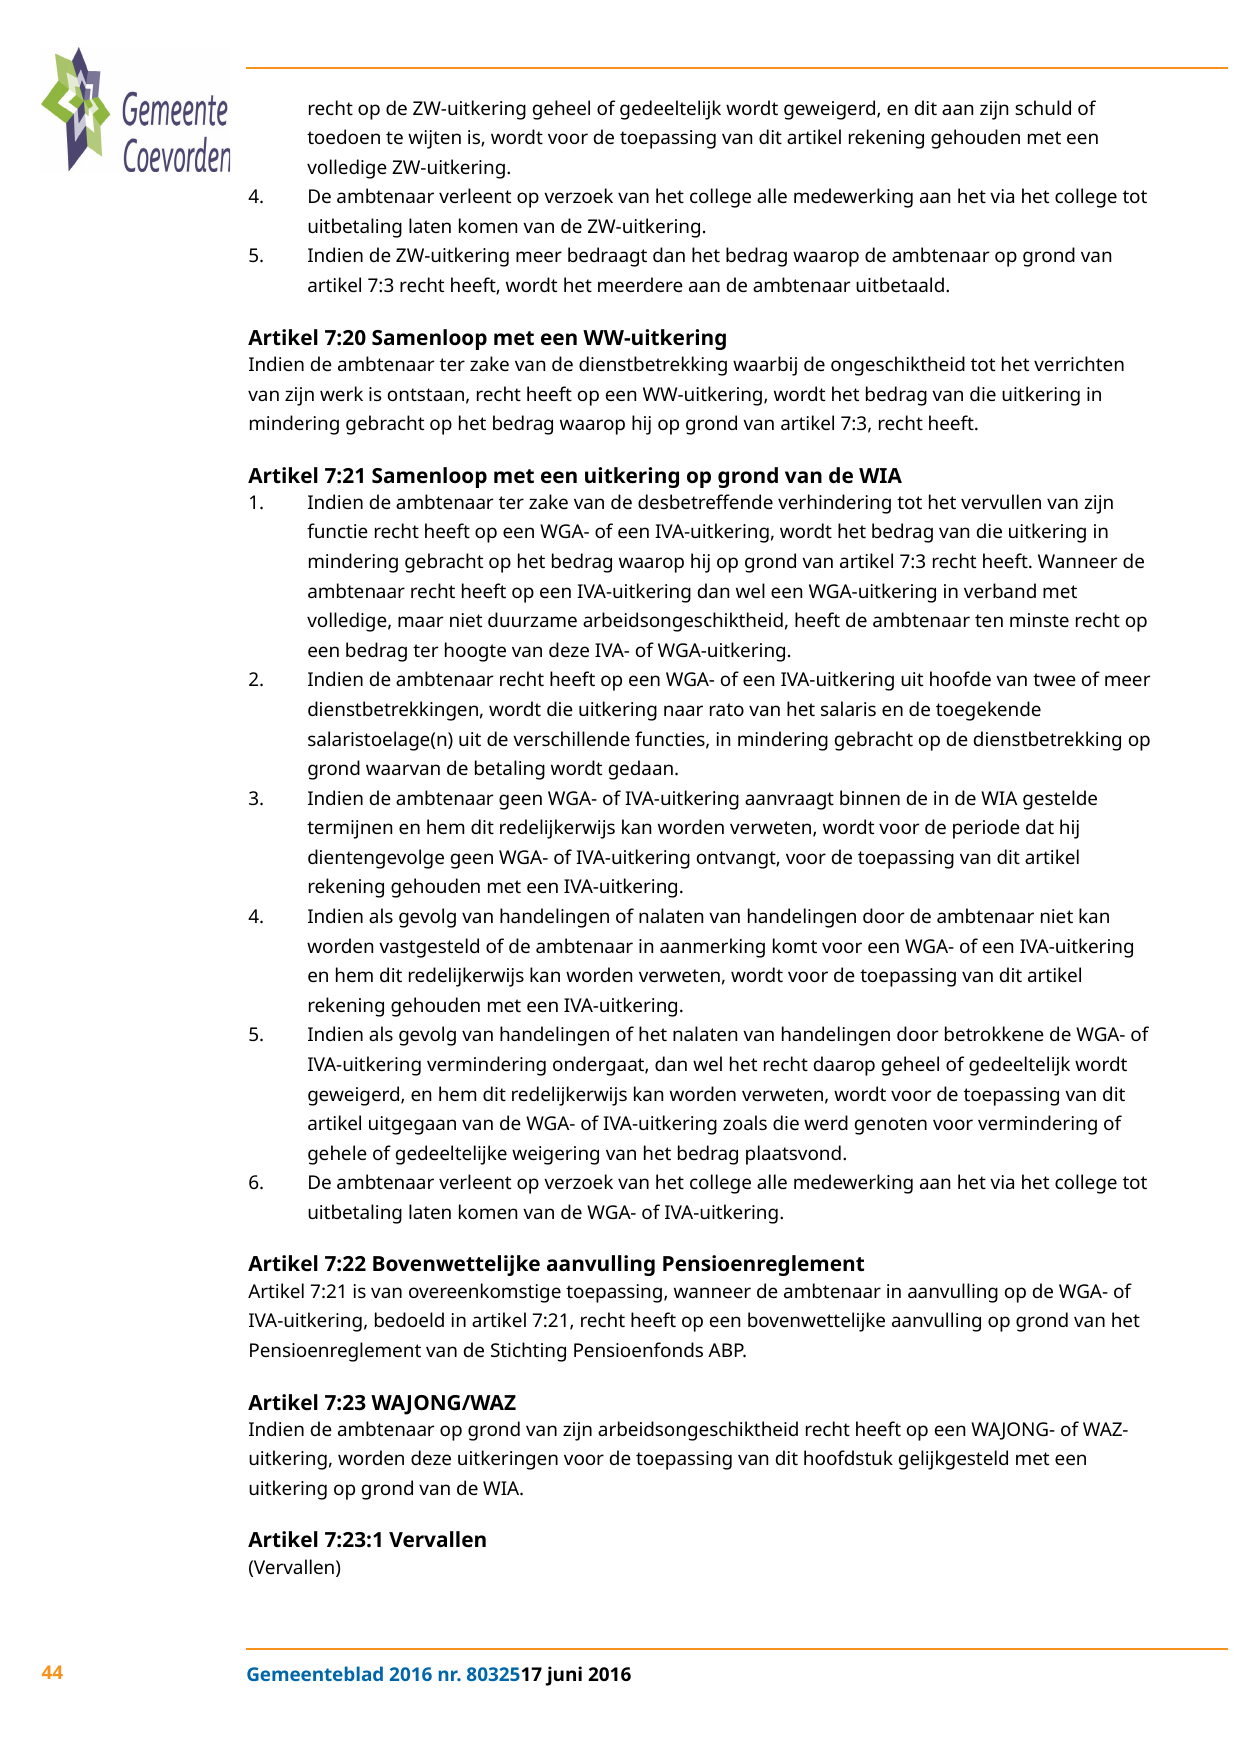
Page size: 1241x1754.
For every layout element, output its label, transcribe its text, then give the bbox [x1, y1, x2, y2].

list De ambtenaar verleent op verzoek van het college alle medewerking aan het via het college tot uitbetaling laten komen van de WGA- of IVA-uitkering. [248, 1169, 1152, 1225]
text (Vervallen) [248, 1554, 1152, 1580]
text Artikel 7:21 Samenloop met een uitkering op grond van de WIA [248, 461, 1152, 489]
list De ambtenaar verleent op verzoek van het college alle medewerking aan het via het college tot uitbetaling laten komen van de ZW-uitkering. [248, 183, 1152, 239]
text Artikel 7:23:1 Vervallen [248, 1526, 1152, 1554]
text Indien de ambtenaar ter zake van de dienstbetrekking waarbij de ongeschiktheid tot het verrichten van zijn werk is ontstaan, recht heeft op een WW-uitkering, wordt het bedrag van die uitkering in mindering gebracht op het bedrag waarop hij op grond van artikel 7:3, recht heeft. [248, 351, 1152, 436]
text Artikel 7:23 WAJONG/WAZ [248, 1388, 1152, 1416]
text Artikel 7:20 Samenloop met een WW-uitkering [248, 323, 1152, 351]
text Artikel 7:22 Bovenwettelijke aanvulling Pensioenreglement [248, 1249, 1152, 1278]
list Indien de ambtenaar recht heeft op een WGA- of een IVA-uitkering uit hoofde van twee of meer dienstbetrekkingen, wordt die uitkering naar rato van het salaris en de toegekende salaristoelage(n) uit de verschillende functies, in mindering gebracht op de dienstbetrekking op grond waarvan de betaling wordt gedaan. [248, 667, 1152, 781]
list Indien de ZW-uitkering meer bedraagt dan het bedrag waarop de ambtenaar op grond van artikel 7:3 recht heeft, wordt het meerdere aan de ambtenaar uitbetaald. [248, 243, 1152, 298]
list Indien als gevolg van handelingen of nalaten van handelingen door de ambtenaar niet kan worden vastgesteld of de ambtenaar in aanmerking komt voor een WGA- of een IVA-uitkering en hem dit redelijkerwijs kan worden verweten, wordt voor de toepassing van dit artikel rekening gehouden met een IVA-uitkering. [248, 903, 1152, 1018]
list Indien de ambtenaar ter zake van de desbetreffende verhindering tot het vervullen van zijn functie recht heeft op een WGA- of een IVA-uitkering, wordt het bedrag van die uitkering in mindering gebracht op het bedrag waarop hij op grond van artikel 7:3 recht heeft. Wanneer de ambtenaar recht heeft op een IVA-uitkering dan wel een WGA-uitkering in verband met volledige, maar niet duurzame arbeidsongeschiktheid, heeft de ambtenaar ten minste recht op een bedrag ter hoogte van deze IVA- of WGA-uitkering. [248, 489, 1152, 663]
list Indien de ambtenaar geen WGA- of IVA-uitkering aanvraagt binnen de in de WIA gestelde termijnen en hem dit redelijkerwijs kan worden verweten, wordt voor de periode dat hij dientengevolge geen WGA- of IVA-uitkering ontvangt, voor de toepassing van dit artikel rekening gehouden met een IVA-uitkering. [248, 785, 1152, 899]
list recht op de ZW-uitkering geheel of gedeeltelijk wordt geweigerd, en dit aan zijn schuld of toedoen te wijten is, wordt voor de toepassing van dit artikel rekening gehouden met een volledige ZW-uitkering. [248, 95, 1152, 180]
picture [41, 47, 231, 172]
text Indien de ambtenaar op grond van zijn arbeidsongeschiktheid recht heeft op een WAJONG- of WAZ-uitkering, worden deze uitkeringen voor de toepassing van dit hoofdstuk gelijkgesteld met een uitkering op grond van de WIA. [248, 1416, 1152, 1501]
list Indien als gevolg van handelingen of het nalaten van handelingen door betrokkene de WGA- of IVA-uitkering vermindering ondergaat, dan wel het recht daarop geheel of gedeeltelijk wordt geweigerd, en hem dit redelijkerwijs kan worden verweten, wordt voor de toepassing van dit artikel uitgegaan van de WGA- of IVA-uitkering zoals die werd genoten voor vermindering of gehele of gedeeltelijke weigering van het bedrag plaatsvond. [248, 1022, 1152, 1166]
text Artikel 7:21 is van overeenkomstige toepassing, wanneer de ambtenaar in aanvulling op de WGA- of IVA-uitkering, bedoeld in artikel 7:21, recht heeft op een bovenwettelijke aanvulling op grond van het Pensioenreglement van de Stichting Pensioenfonds ABP. [248, 1278, 1152, 1363]
